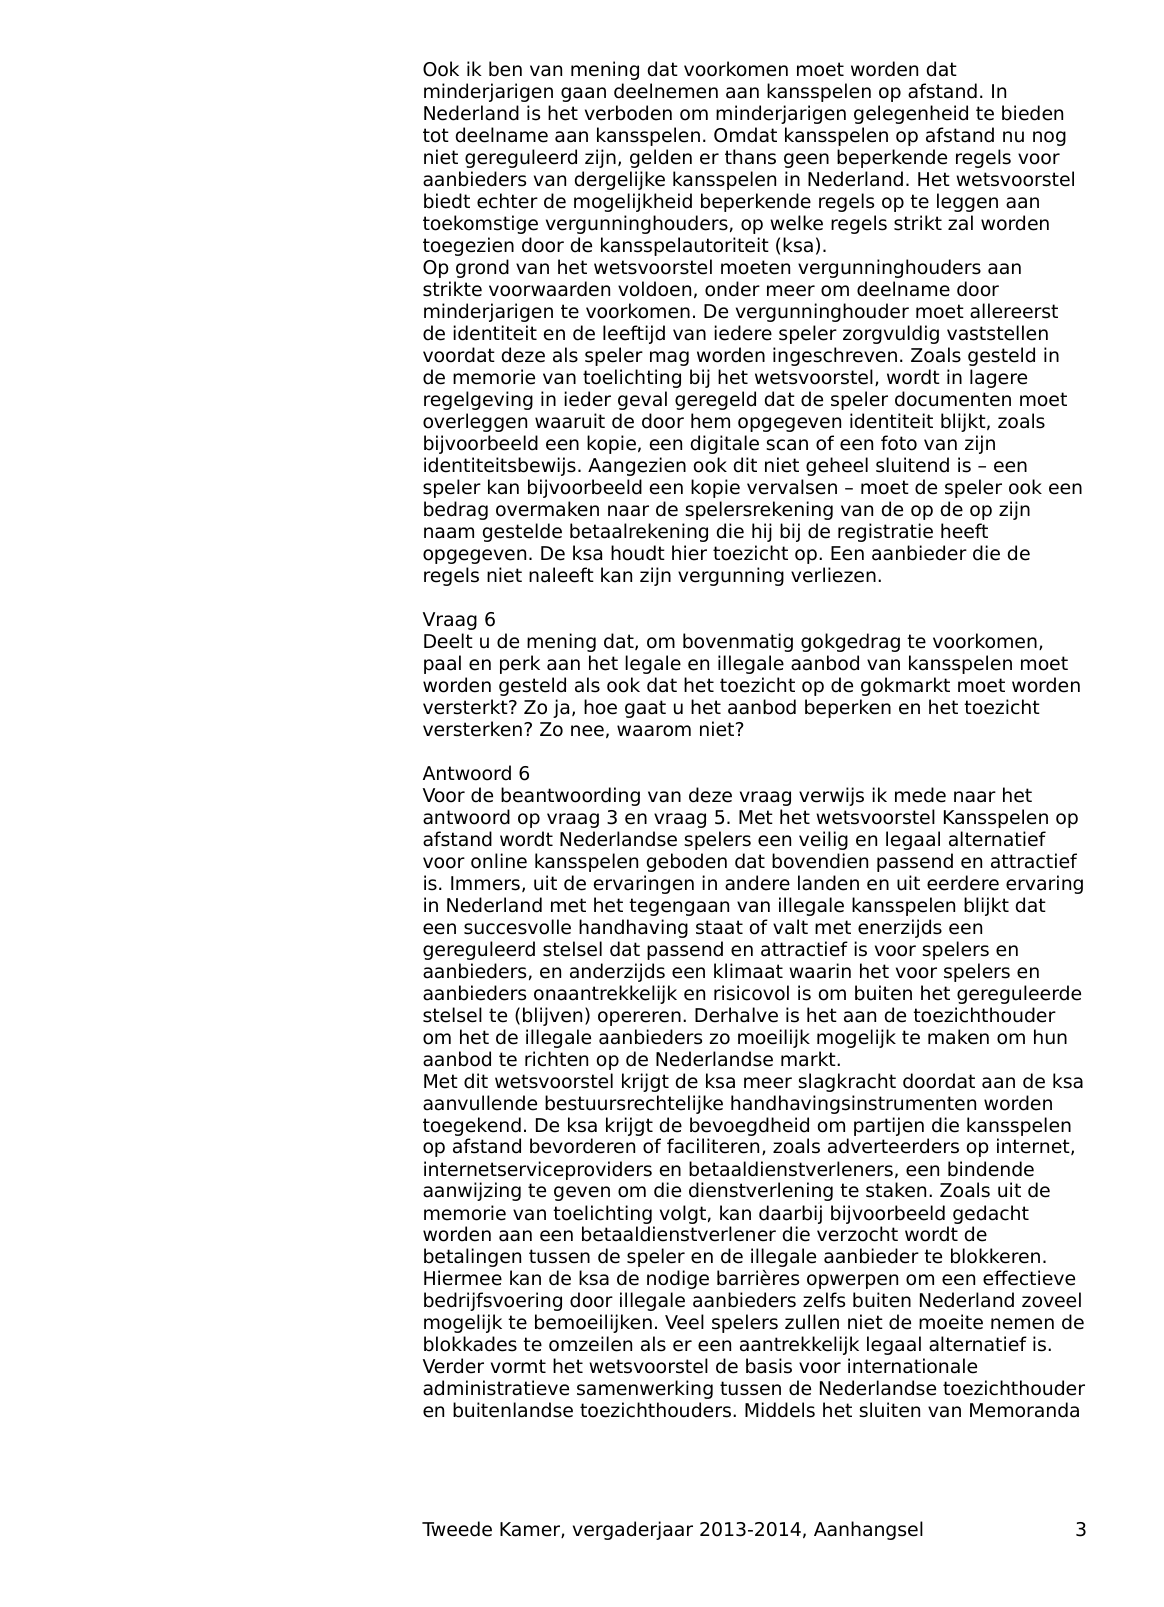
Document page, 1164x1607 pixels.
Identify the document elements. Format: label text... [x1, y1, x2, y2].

text Op grond van het wetsvoorstel moeten vergunninghouders aan strikte voorwaarden voldoen, onder meer om deelname door minderjarigen te voorkomen. De vergunninghouder moet allereerst de identiteit en de leeftijd van iedere speler zorgvuldig vaststellen voordat deze als speler mag worden ingeschreven. Zoals gesteld in de memorie van toelichting bij het wetsvoorstel, wordt in lagere regelgeving in ieder geval geregeld dat de speler documenten moet overleggen waaruit de door hem opgegeven identiteit blijkt, zoals bijvoorbeeld een kopie, een digitale scan of een foto van zijn identiteitsbewijs. Aangezien ook dit niet geheel sluitend is – een speler kan bijvoorbeeld een kopie vervalsen – moet de speler ook een bedrag overmaken naar de spelersrekening van de op de op zijn naam gestelde betaalrekening die hij bij de registratie heeft opgegeven. De ksa houdt hier toezicht op. Een aanbieder die de regels niet naleeft kan zijn vergunning verliezen. [422, 257, 1087, 587]
text Met dit wetsvoorstel krijgt de ksa meer slagkracht doordat aan de ksa aanvullende bestuursrechtelijke handhavingsinstrumenten worden toegekend. De ksa krijgt de bevoegdheid om partijen die kansspelen op afstand bevorderen of faciliteren, zoals adverteerders op internet, internetserviceproviders en betaaldienstverleners, een bindende aanwijzing te geven om die dienstverlening te staken. Zoals uit de memorie van toelichting volgt, kan daarbij bijvoorbeeld gedacht worden aan een betaaldienstverlener die verzocht wordt de betalingen tussen de speler en de illegale aanbieder te blokkeren. Hiermee kan de ksa de nodige barrières opwerpen om een effectieve bedrijfsvoering door illegale aanbieders zelfs buiten Nederland zoveel mogelijk te bemoeilijken. Veel spelers zullen niet de moeite nemen de blokkades te omzeilen als er een aantrekkelijk legaal alternatief is. [422, 1071, 1087, 1356]
text Ook ik ben van mening dat voorkomen moet worden dat minderjarigen gaan deelnemen aan kansspelen op afstand. In Nederland is het verboden om minderjarigen gelegenheid te bieden tot deelname aan kansspelen. Omdat kansspelen op afstand nu nog niet gereguleerd zijn, gelden er thans geen beperkende regels voor aanbieders van dergelijke kansspelen in Nederland. Het wetsvoorstel biedt echter de mogelijkheid beperkende regels op te leggen aan toekomstige vergunninghouders, op welke regels strikt zal worden toegezien door de kansspelautoriteit (ksa). [422, 59, 1087, 257]
text Vraag 6 [422, 609, 1087, 631]
text Voor de beantwoording van deze vraag verwijs ik mede naar het antwoord op vraag 3 en vraag 5. Met het wetsvoorstel Kansspelen op afstand wordt Nederlandse spelers een veilig en legaal alternatief voor online kansspelen geboden dat bovendien passend en attractief is. Immers, uit de ervaringen in andere landen en uit eerdere ervaring in Nederland met het tegengaan van illegale kansspelen blijkt dat een succesvolle handhaving staat of valt met enerzijds een gereguleerd stelsel dat passend en attractief is voor spelers en aanbieders, en anderzijds een klimaat waarin het voor spelers en aanbieders onaantrekkelijk en risicovol is om buiten het gereguleerde stelsel te (blijven) opereren. Derhalve is het aan de toezichthouder om het de illegale aanbieders zo moeilijk mogelijk te maken om hun aanbod te richten op de Nederlandse markt. [422, 785, 1087, 1071]
text Verder vormt het wetsvoorstel de basis voor internationale administratieve samenwerking tussen de Nederlandse toezichthouder en buitenlandse toezichthouders. Middels het sluiten van Memoranda [422, 1356, 1087, 1422]
text Deelt u de mening dat, om bovenmatig gokgedrag te voorkomen, paal en perk aan het legale en illegale aanbod van kansspelen moet worden gesteld als ook dat het toezicht op de gokmarkt moet worden versterkt? Zo ja, hoe gaat u het aanbod beperken en het toezicht versterken? Zo nee, waarom niet? [422, 631, 1087, 741]
text Antwoord 6 [422, 763, 1087, 785]
